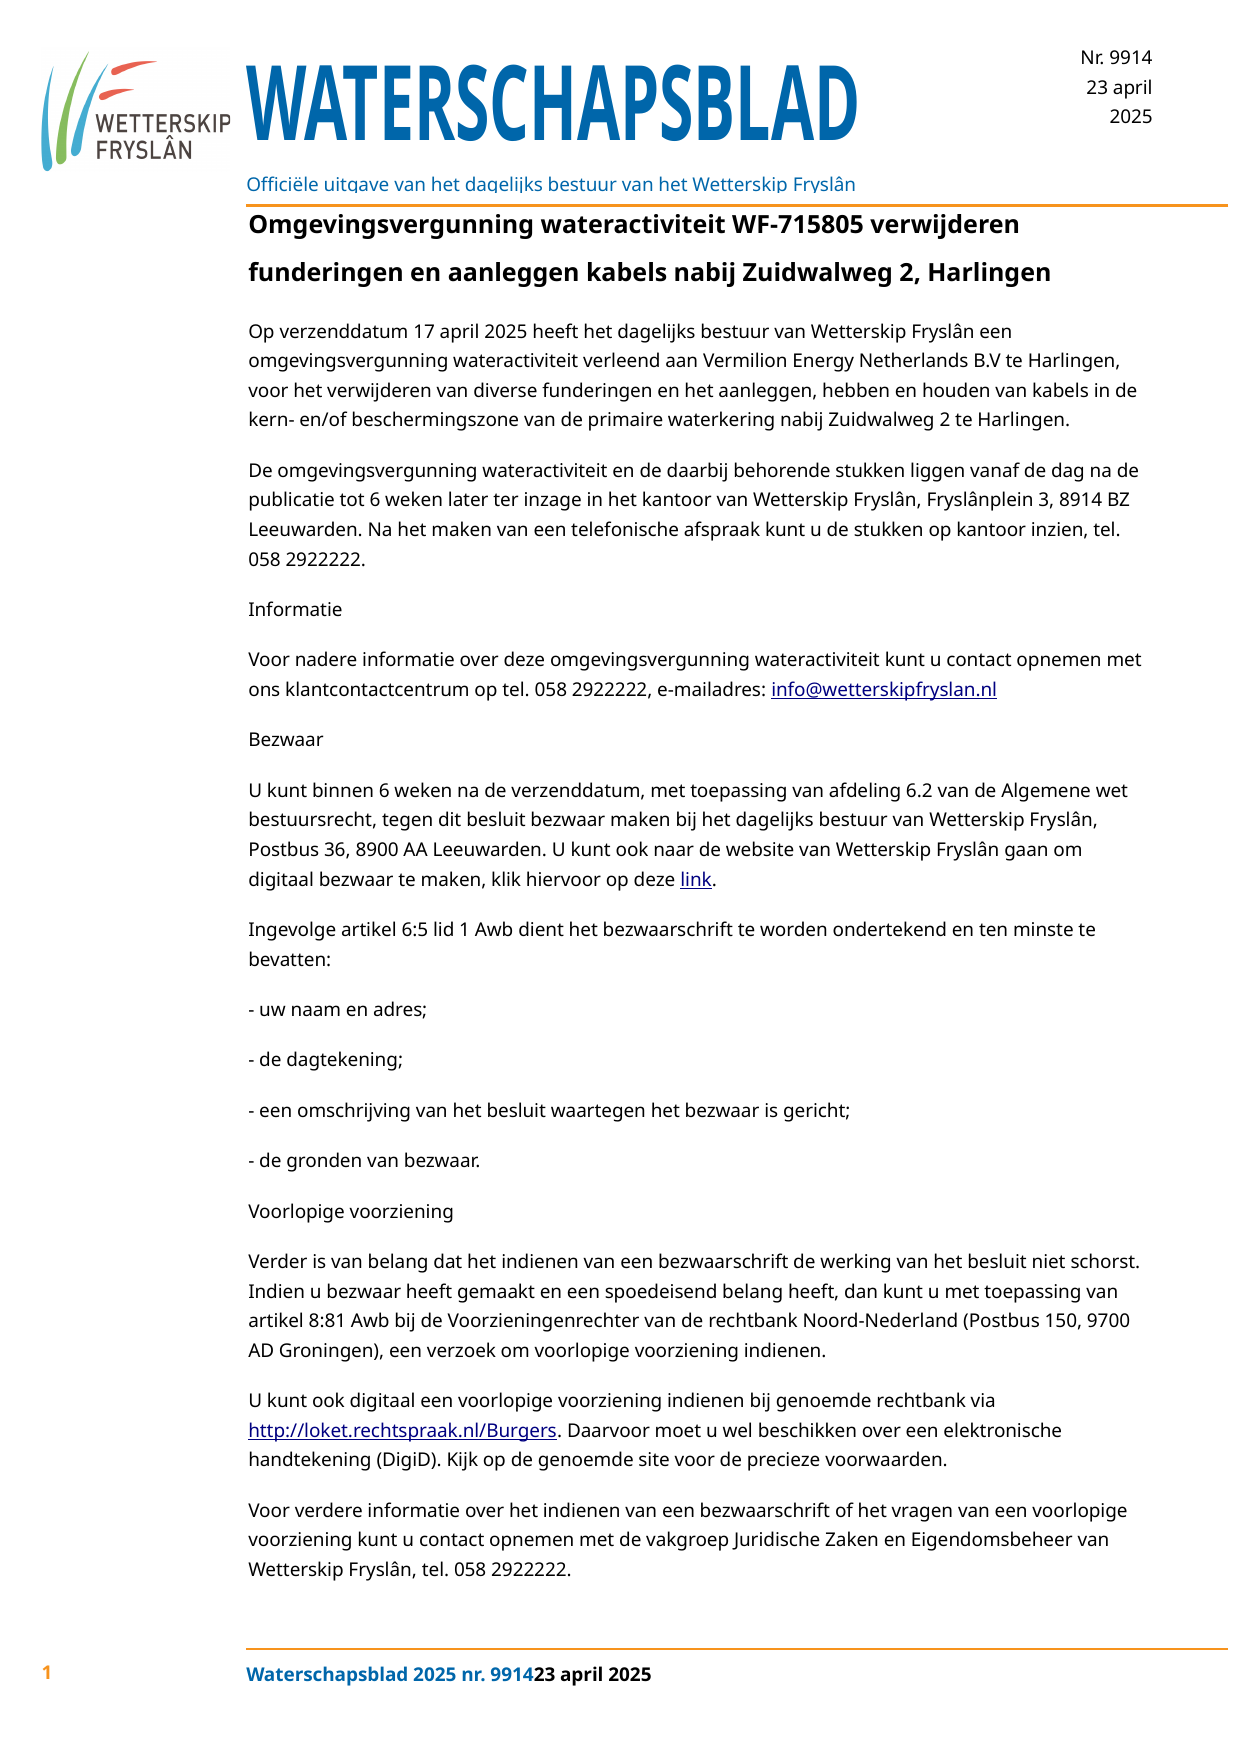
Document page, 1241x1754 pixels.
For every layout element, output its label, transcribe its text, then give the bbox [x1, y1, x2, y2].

text - uw naam en adres; [248, 996, 1152, 1022]
picture [41, 47, 231, 172]
text Ingevolge artikel 6:5 lid 1 Awb dient het bezwaarschrift te worden ondertekend en ten minste te bevatten: [248, 916, 1152, 972]
text U kunt ook digitaal een voorlopige voorziening indienen bij genoemde rechtbank via http://loket.rechtspraak.nl/Burgers. Daarvoor moet u wel beschikken over een elektronische handtekening (DigiD). Kijk op de genoemde site voor de precieze voorwaarden. [248, 1387, 1152, 1472]
text - de dagtekening; [248, 1047, 1152, 1072]
text - de gronden van bezwaar. [248, 1147, 1152, 1173]
text Op verzenddatum 17 april 2025 heeft het dagelijks bestuur van Wetterskip Fryslân een omgevingsvergunning wateractiviteit verleend aan Vermilion Energy Netherlands B.V te Harlingen, voor het verwijderen van diverse funderingen en het aanleggen, hebben en houden van kabels in de kern- en/of beschermingszone van de primaire waterkering nabij Zuidwalweg 2 te Harlingen. [248, 318, 1152, 432]
text Bezwaar [248, 727, 1152, 752]
text Voor nadere informatie over deze omgevingsvergunning wateractiviteit kunt u contact opnemen met ons klantcontactcentrum op tel. 058 2922222, e-mailadres: info@wetterskipfryslan.nl [248, 647, 1152, 702]
text Voorlopige voorziening [248, 1198, 1152, 1224]
text De omgevingsvergunning wateractiviteit en de daarbij behorende stukken liggen vanaf de dag na de publicatie tot 6 weken later ter inzage in het kantoor van Wetterskip Fryslân, Fryslânplein 3, 8914 BZ Leeuwarden. Na het maken van een telefonische afspraak kunt u de stukken op kantoor inzien, tel. 058 2922222. [248, 457, 1152, 572]
text - een omschrijving van het besluit waartegen het bezwaar is gericht; [248, 1097, 1152, 1123]
text U kunt binnen 6 weken na de verzenddatum, met toepassing van afdeling 6.2 van de Algemene wet bestuursrecht, tegen dit besluit bezwaar maken bij het dagelijks bestuur van Wetterskip Fryslân, Postbus 36, 8900 AA Leeuwarden. U kunt ook naar de website van Wetterskip Fryslân gaan om digitaal bezwaar te maken, klik hiervoor op deze link. [248, 777, 1152, 892]
text Omgevingsvergunning wateractiviteit WF-715805 verwijderen funderingen en aanleggen kabels nabij Zuidwalweg 2, Harlingen [248, 207, 1152, 288]
text Verder is van belang dat het indienen van een bezwaarschrift de werking van het besluit niet schorst. Indien u bezwaar heeft gemaakt en een spoedeisend belang heeft, dan kunt u met toepassing van artikel 8:81 Awb bij de Voorzieningenrechter van de rechtbank Noord-Nederland (Postbus 150, 9700 AD Groningen), een verzoek om voorlopige voorziening indienen. [248, 1248, 1152, 1363]
text Voor verdere informatie over het indienen van een bezwaarschrift of het vragen van een voorlopige voorziening kunt u contact opnemen met de vakgroep Juridische Zaken en Eigendomsbeheer van Wetterskip Fryslân, tel. 058 2922222. [248, 1497, 1152, 1582]
text Informatie [248, 596, 1152, 622]
